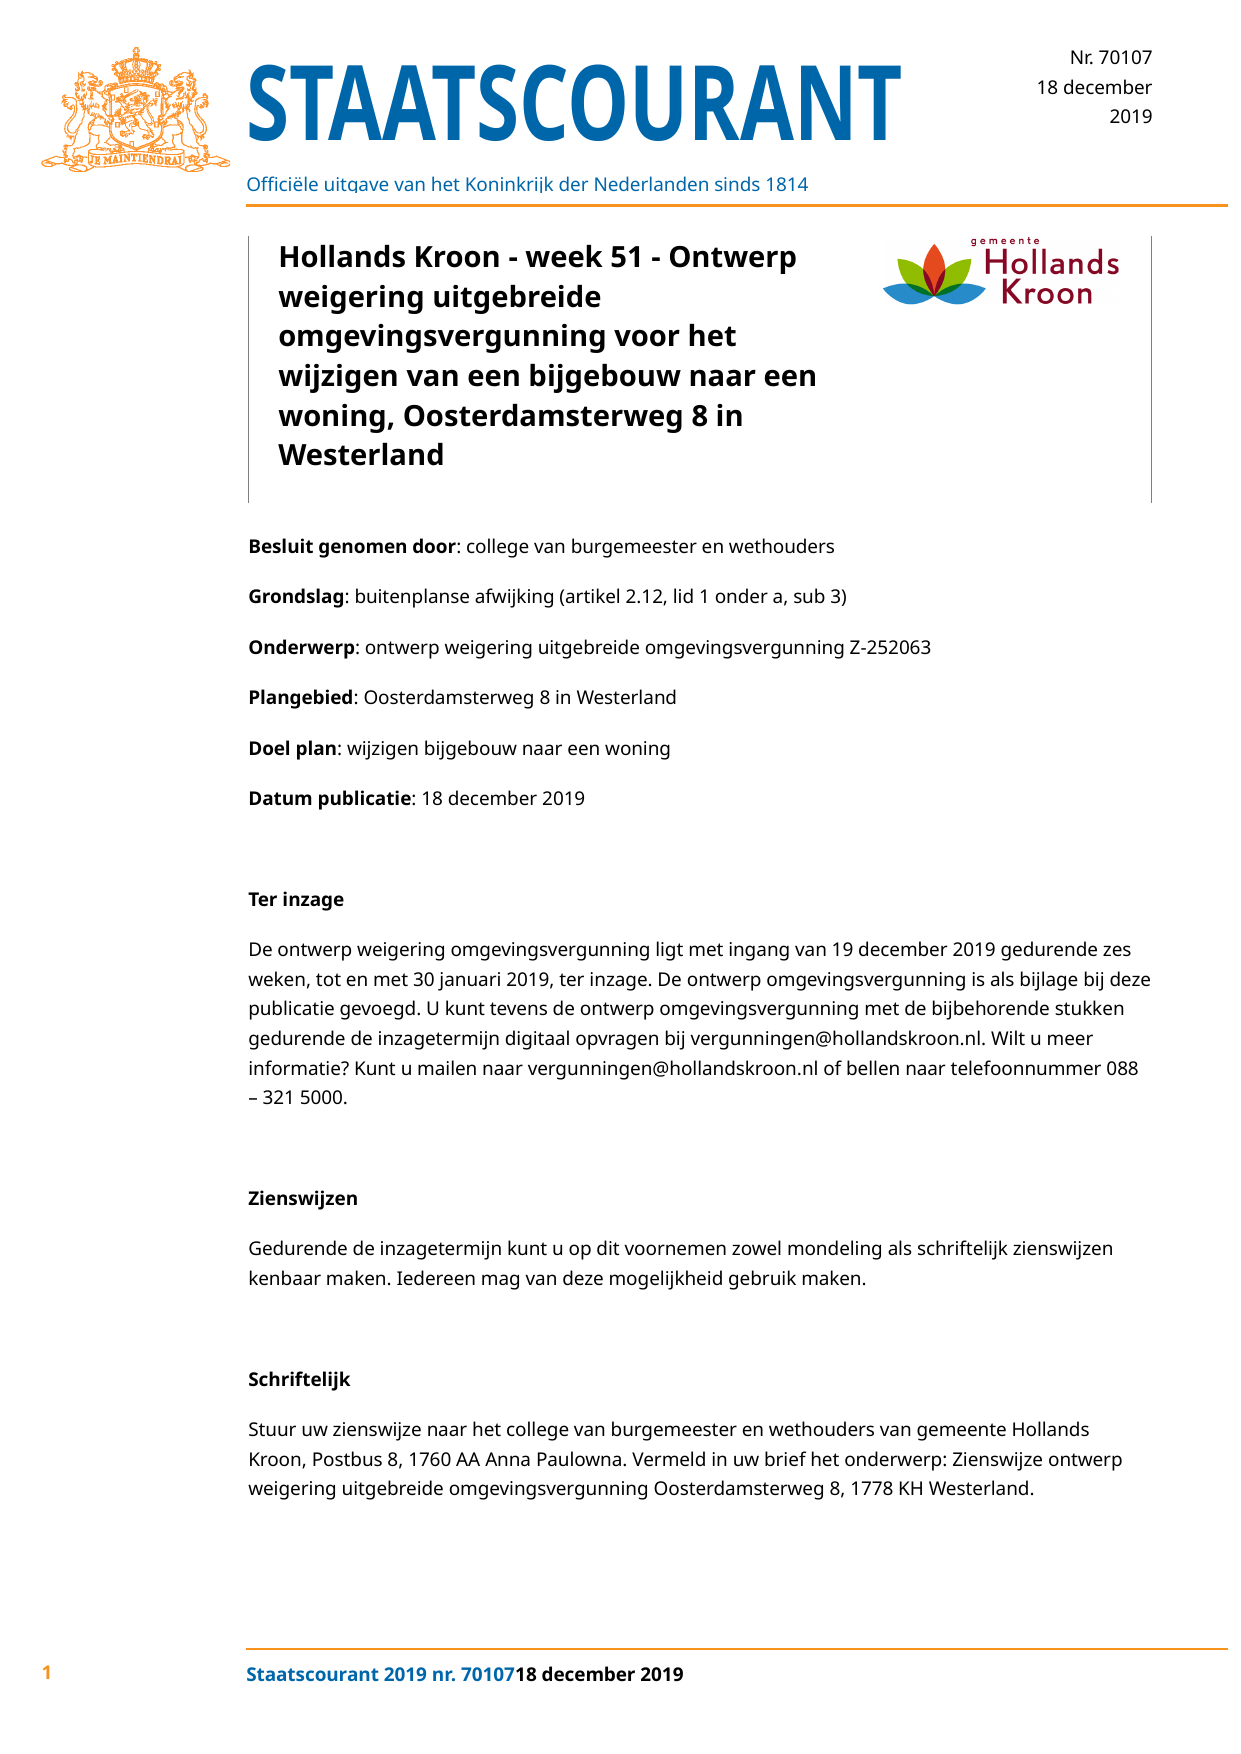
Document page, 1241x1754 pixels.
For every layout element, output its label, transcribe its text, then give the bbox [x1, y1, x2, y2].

text Doel plan: wijzigen bijgebouw naar een woning [248, 735, 1152, 760]
table_header Hollands Kroon - week 51 - Ontwerp weigering uitgebreide omgevingsvergunning voor het wijzigen van een bijgebouw naar een woning, Oosterdamsterweg 8 in Westerland [249, 236, 850, 503]
text Ter inzage [248, 886, 1152, 912]
picture [41, 47, 231, 172]
picture [882, 236, 1119, 305]
text Stuur uw zienswijze naar het college van burgemeester en wethouders van gemeente Hollands Kroon, Postbus 8, 1760 AA Anna Paulowna. Vermeld in uw brief het onderwerp: Zienswijze ontwerp weigering uitgebreide omgevingsvergunning Oosterdamsterweg 8, 1778 KH Westerland. [248, 1416, 1152, 1501]
text Plangebied: Oosterdamsterweg 8 in Westerland [248, 684, 1152, 710]
text Schriftelijk [248, 1366, 1152, 1392]
text Datum publicatie: 18 december 2019 [248, 785, 1152, 811]
text Gedurende de inzagetermijn kunt u op dit voornemen zowel mondeling als schriftelijk zienswijzen kenbaar maken. Iedereen mag van deze mogelijkheid gebruik maken. [248, 1236, 1152, 1291]
text De ontwerp weigering omgevingsvergunning ligt met ingang van 19 december 2019 gedurende zes weken, tot en met 30 januari 2019, ter inzage. De ontwerp omgevingsvergunning is als bijlage bij deze publicatie gevoegd. U kunt tevens de ontwerp omgevingsvergunning met de bijbehorende stukken gedurende de inzagetermijn digitaal opvragen bij vergunningen@hollandskroon.nl. Wilt u meer informatie? Kunt u mailen naar vergunningen@hollandskroon.nl of bellen naar telefoonnummer 088 – 321 5000. [248, 936, 1152, 1110]
text Besluit genomen door: college van burgemeester en wethouders [248, 533, 1152, 559]
text Onderwerp: ontwerp weigering uitgebreide omgevingsvergunning Z-252063 [248, 634, 1152, 659]
table_header [850, 236, 1151, 503]
text Zienswijzen [248, 1185, 1152, 1211]
text Grondslag: buitenplanse afwijking (artikel 2.12, lid 1 onder a, sub 3) [248, 583, 1152, 609]
